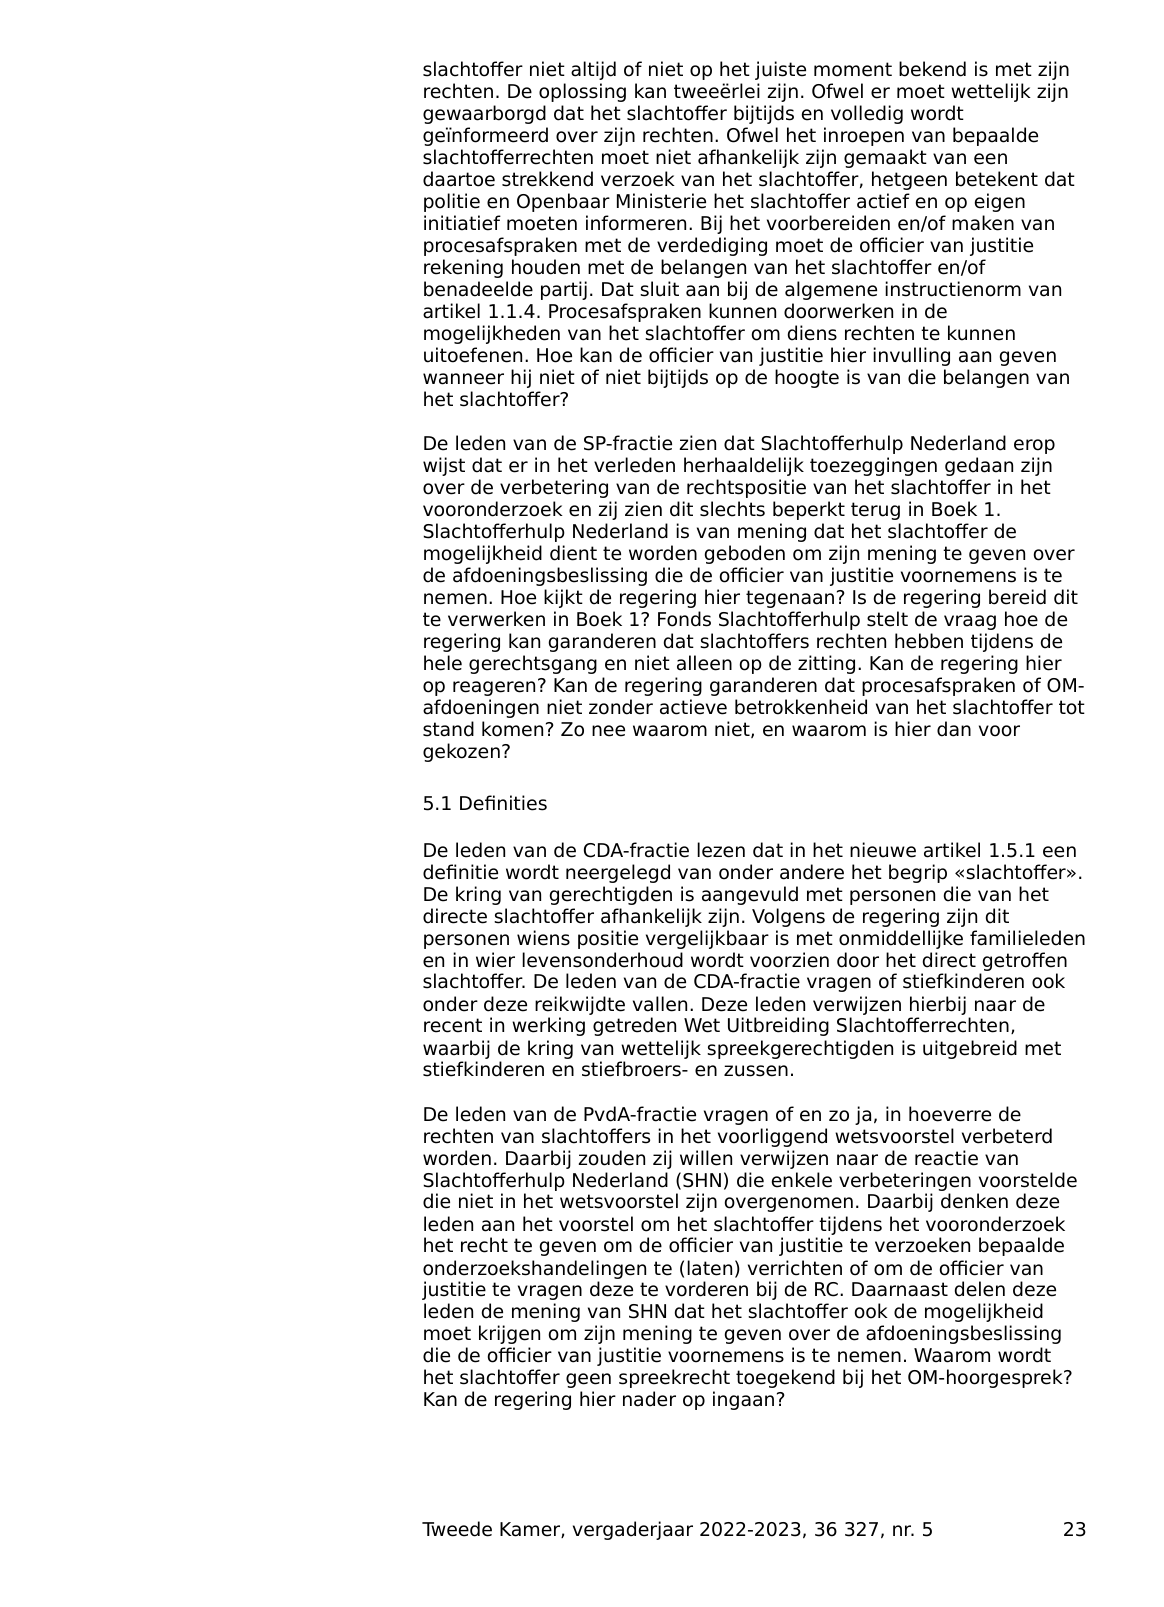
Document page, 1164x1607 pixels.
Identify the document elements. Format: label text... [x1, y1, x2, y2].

text De leden van de CDA-fractie lezen dat in het nieuwe artikel 1.5.1 een definitie wordt neergelegd van onder andere het begrip «slachtoffer». De kring van gerechtigden is aangevuld met personen die van het directe slachtoffer afhankelijk zijn. Volgens de regering zijn dit personen wiens positie vergelijkbaar is met onmiddellijke familieleden en in wier levensonderhoud wordt voorzien door het direct getroffen slachtoffer. De leden van de CDA-fractie vragen of stiefkinderen ook onder deze reikwijdte vallen. Deze leden verwijzen hierbij naar de recent in werking getreden Wet Uitbreiding Slachtofferrechten, waarbij de kring van wettelijk spreekgerechtigden is uitgebreid met stiefkinderen en stiefbroers- en zussen. [422, 839, 1087, 1081]
text De leden van de PvdA-fractie vragen of en zo ja, in hoeverre de rechten van slachtoffers in het voorliggend wetsvoorstel verbeterd worden. Daarbij zouden zij willen verwijzen naar de reactie van Slachtofferhulp Nederland (SHN) die enkele verbeteringen voorstelde die niet in het wetsvoorstel zijn overgenomen. Daarbij denken deze leden aan het voorstel om het slachtoffer tijdens het vooronderzoek het recht te geven om de officier van justitie te verzoeken bepaalde onderzoekshandelingen te (laten) verrichten of om de officier van justitie te vragen deze te vorderen bij de RC. Daarnaast delen deze leden de mening van SHN dat het slachtoffer ook de mogelijkheid moet krijgen om zijn mening te geven over de afdoeningsbeslissing die de officier van justitie voornemens is te nemen. Waarom wordt het slachtoffer geen spreekrecht toegekend bij het OM-hoorgesprek? Kan de regering hier nader op ingaan? [422, 1103, 1087, 1411]
subtitle 5.1 Definities [422, 793, 1087, 814]
text slachtoffer niet altijd of niet op het juiste moment bekend is met zijn rechten. De oplossing kan tweeërlei zijn. Ofwel er moet wettelijk zijn gewaarborgd dat het slachtoffer bijtijds en volledig wordt geïnformeerd over zijn rechten. Ofwel het inroepen van bepaalde slachtofferrechten moet niet afhankelijk zijn gemaakt van een daartoe strekkend verzoek van het slachtoffer, hetgeen betekent dat politie en Openbaar Ministerie het slachtoffer actief en op eigen initiatief moeten informeren. Bij het voorbereiden en/of maken van procesafspraken met de verdediging moet de officier van justitie rekening houden met de belangen van het slachtoffer en/of benadeelde partij. Dat sluit aan bij de algemene instructienorm van artikel 1.1.4. Procesafspraken kunnen doorwerken in de mogelijkheden van het slachtoffer om diens rechten te kunnen uitoefenen. Hoe kan de officier van justitie hier invulling aan geven wanneer hij niet of niet bijtijds op de hoogte is van die belangen van het slachtoffer? [422, 59, 1087, 411]
text De leden van de SP-fractie zien dat Slachtofferhulp Nederland erop wijst dat er in het verleden herhaaldelijk toezeggingen gedaan zijn over de verbetering van de rechtspositie van het slachtoffer in het vooronderzoek en zij zien dit slechts beperkt terug in Boek 1. Slachtofferhulp Nederland is van mening dat het slachtoffer de mogelijkheid dient te worden geboden om zijn mening te geven over de afdoeningsbeslissing die de officier van justitie voornemens is te nemen. Hoe kijkt de regering hier tegenaan? Is de regering bereid dit te verwerken in Boek 1? Fonds Slachtofferhulp stelt de vraag hoe de regering kan garanderen dat slachtoffers rechten hebben tijdens de hele gerechtsgang en niet alleen op de zitting. Kan de regering hier op reageren? Kan de regering garanderen dat procesafspraken of OM-afdoeningen niet zonder actieve betrokkenheid van het slachtoffer tot stand komen? Zo nee waarom niet, en waarom is hier dan voor gekozen? [422, 433, 1087, 763]
